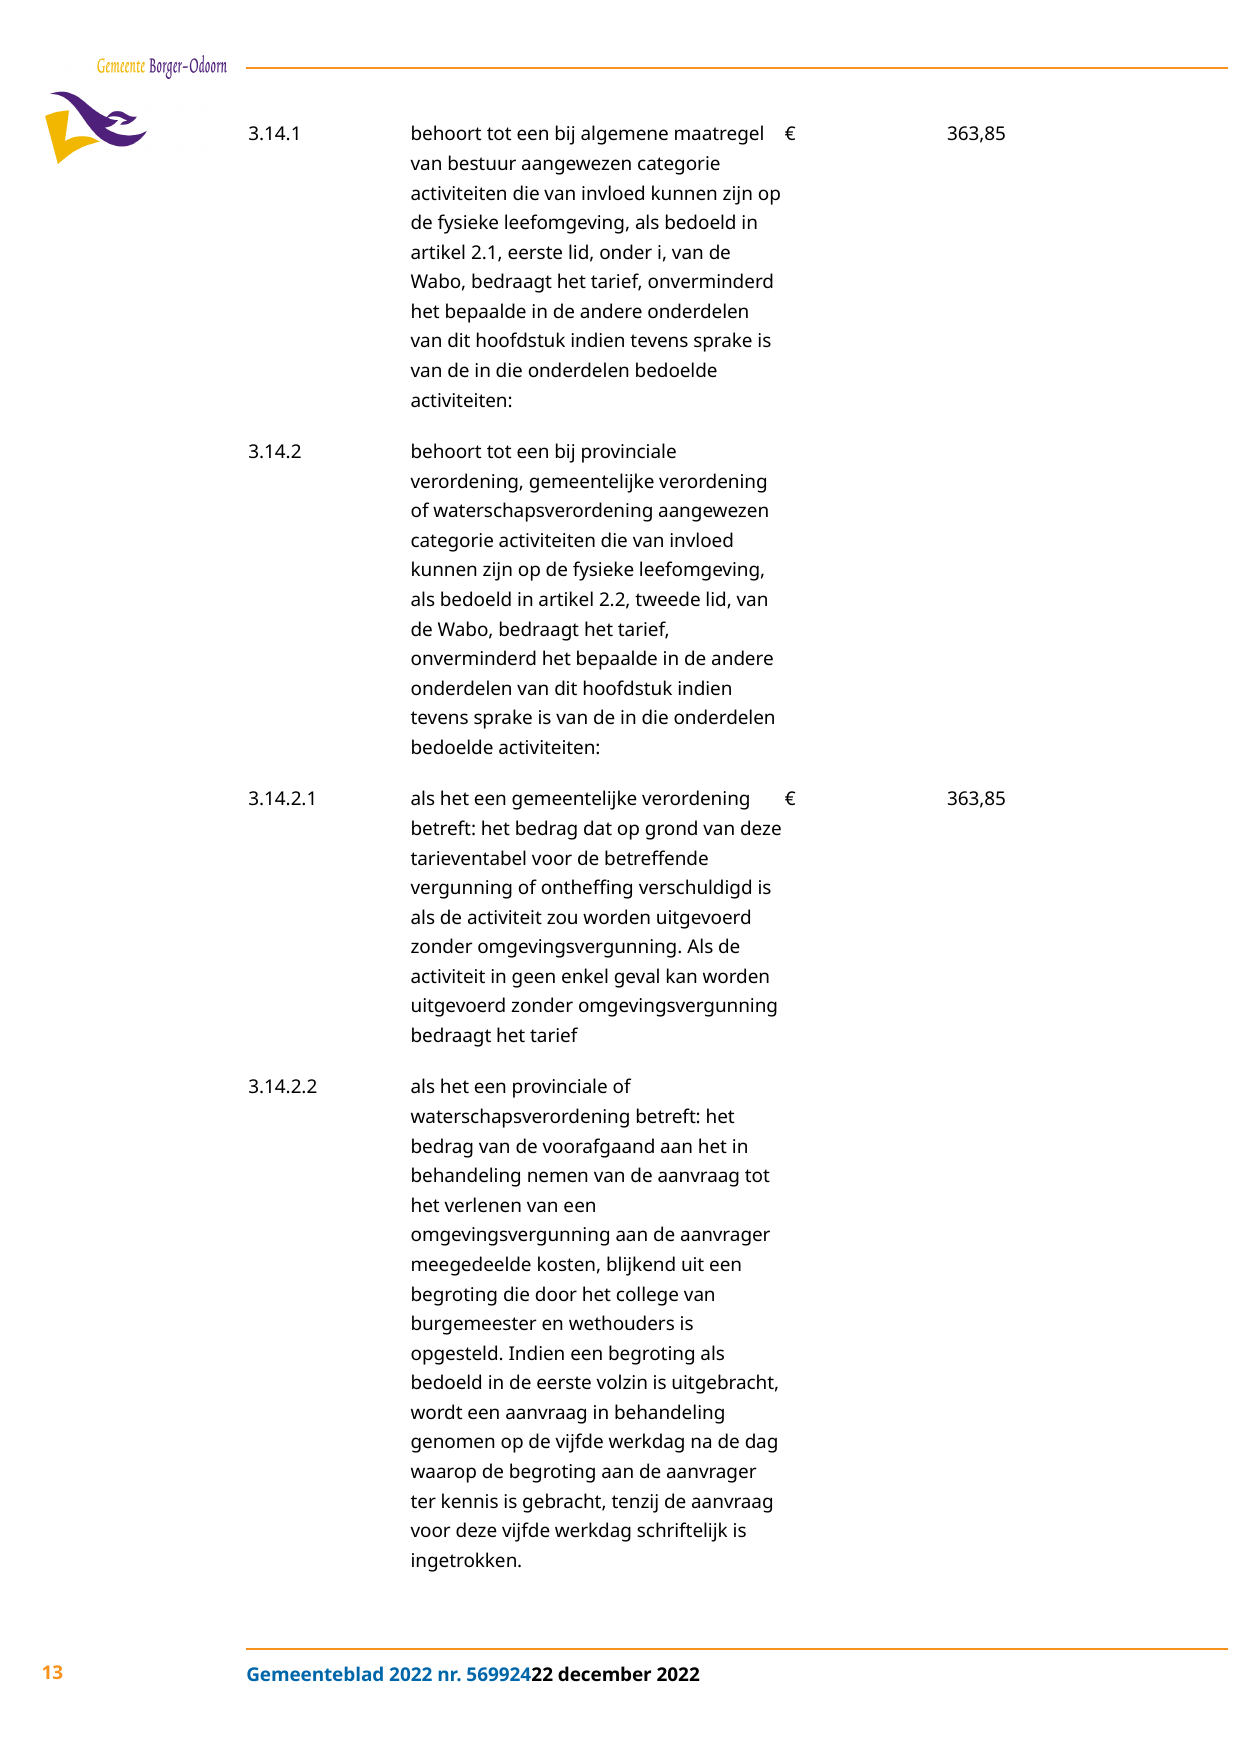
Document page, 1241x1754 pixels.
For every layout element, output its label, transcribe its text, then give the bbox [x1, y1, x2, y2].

table_cell [785, 1573, 947, 1598]
table_cell [248, 95, 410, 121]
table_cell [947, 1573, 1152, 1598]
table_cell [248, 413, 410, 438]
table_cell [410, 760, 784, 786]
table_cell [785, 438, 947, 760]
table_cell [947, 95, 1152, 121]
table_cell [248, 1048, 410, 1074]
table_cell 3.14.2.1 [248, 786, 410, 1048]
table_cell [410, 95, 784, 121]
table_cell [785, 760, 947, 786]
table_cell als het een gemeentelijke verordening betreft: het bedrag dat op grond van deze tarieventabel voor de betreffende vergunning of ontheffing verschuldigd is als de activiteit zou worden uitgevoerd zonder omgevingsvergunning. Als de activiteit in geen enkel geval kan worden uitgevoerd zonder omgevingsvergunning bedraagt het tarief [410, 786, 784, 1048]
table_cell [785, 413, 947, 438]
table_cell [947, 1074, 1152, 1573]
table_cell [785, 1048, 947, 1074]
table_cell behoort tot een bij algemene maatregel van bestuur aangewezen categorie activiteiten die van invloed kunnen zijn op de fysieke leefomgeving, als bedoeld in artikel 2.1, eerste lid, onder i, van de Wabo, bedraagt het tarief, onverminderd het bepaalde in de andere onderdelen van dit hoofdstuk indien tevens sprake is van de in die onderdelen bedoelde activiteiten: [410, 121, 784, 412]
table_cell behoort tot een bij provinciale verordening, gemeentelijke verordening of waterschapsverordening aangewezen categorie activiteiten die van invloed kunnen zijn op de fysieke leefomgeving, als bedoeld in artikel 2.2, tweede lid, van de Wabo, bedraagt het tarief, onverminderd het bepaalde in de andere onderdelen van dit hoofdstuk indien tevens sprake is van de in die onderdelen bedoelde activiteiten: [410, 438, 784, 760]
table_cell € [785, 121, 947, 412]
table_cell 3.14.2 [248, 438, 410, 760]
table_cell als het een provinciale of waterschapsverordening betreft: het bedrag van de voorafgaand aan het in behandeling nemen van de aanvraag tot het verlenen van een omgevingsvergunning aan de aanvrager meegedeelde kosten, blijkend uit een begroting die door het college van burgemeester en wethouders is opgesteld. Indien een begroting als bedoeld in de eerste volzin is uitgebracht, wordt een aanvraag in behandeling genomen op de vijfde werkdag na de dag waarop de begroting aan de aanvrager ter kennis is gebracht, tenzij de aanvraag voor deze vijfde werkdag schriftelijk is ingetrokken. [410, 1074, 784, 1573]
table_cell [410, 1573, 784, 1598]
table_cell 363,85 [947, 121, 1152, 412]
table_cell € [785, 786, 947, 1048]
table_cell [248, 760, 410, 786]
table_cell 3.14.2.2 [248, 1074, 410, 1573]
table_cell 363,85 [947, 786, 1152, 1048]
table_cell [947, 438, 1152, 760]
table_cell [410, 1048, 784, 1074]
table_cell [947, 413, 1152, 438]
table_cell [785, 1074, 947, 1573]
table_cell [947, 760, 1152, 786]
table_cell [410, 413, 784, 438]
table_cell [947, 1048, 1152, 1074]
table_cell 3.14.1 [248, 121, 410, 412]
table_cell [785, 95, 947, 121]
picture [41, 47, 231, 172]
table_cell [248, 1573, 410, 1598]
